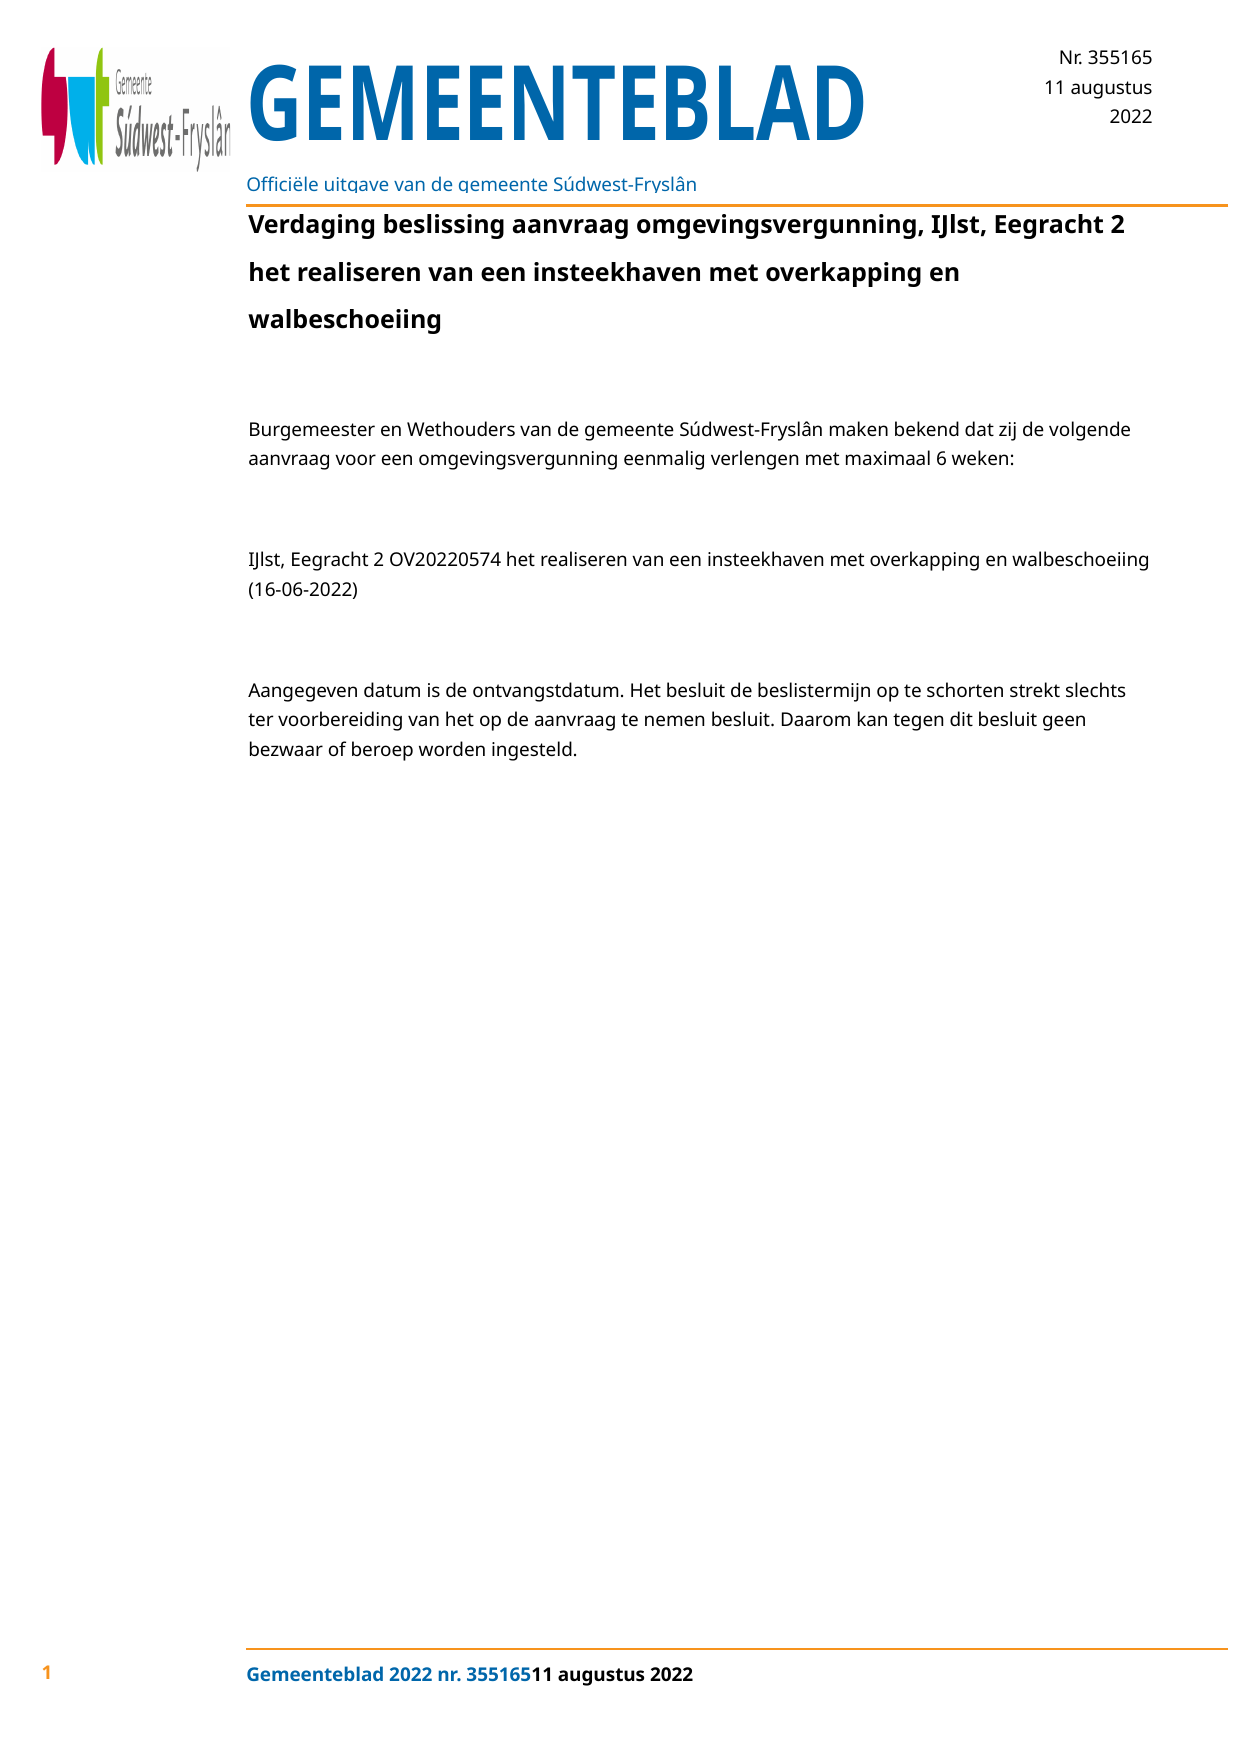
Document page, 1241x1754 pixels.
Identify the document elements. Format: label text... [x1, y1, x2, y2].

picture [41, 47, 231, 172]
text IJlst, Eegracht 2 OV20220574 het realiseren van een insteekhaven met overkapping en walbeschoeiing (16-06-2022) [248, 546, 1152, 602]
text Burgemeester en Wethouders van de gemeente Súdwest-Fryslân maken bekend dat zij de volgende aanvraag voor een omgevingsvergunning eenmalig verlengen met maximaal 6 weken: [248, 416, 1152, 471]
text Aangegeven datum is de ontvangstdatum. Het besluit de beslistermijn op te schorten strekt slechts ter voorbereiding van het op de aanvraag te nemen besluit. Daarom kan tegen dit besluit geen bezwaar of beroep worden ingesteld. [248, 677, 1152, 762]
text Verdaging beslissing aanvraag omgevingsvergunning, IJlst, Eegracht 2 het realiseren van een insteekhaven met overkapping en walbeschoeiing [248, 207, 1152, 336]
